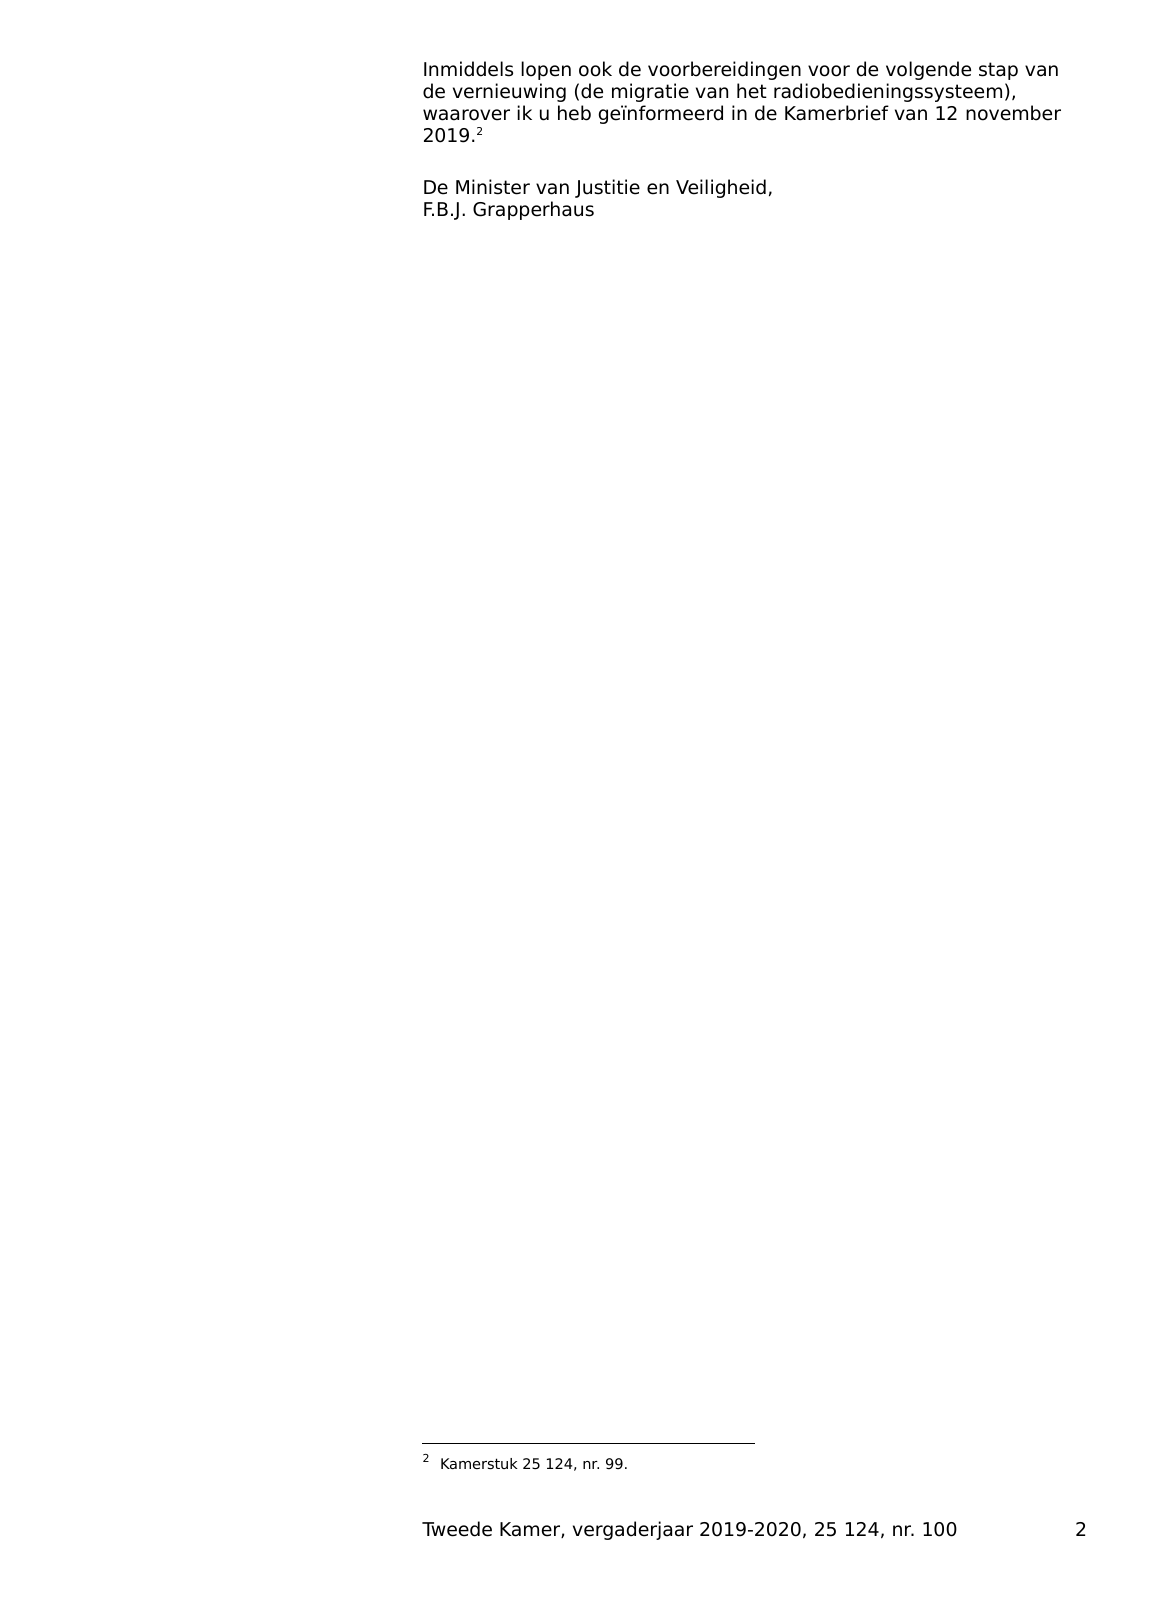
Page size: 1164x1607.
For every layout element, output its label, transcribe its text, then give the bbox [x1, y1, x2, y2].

text Kamerstuk 25 124, nr. 99. [422, 1452, 1087, 1474]
text Inmiddels lopen ook de voorbereidingen voor de volgende stap van de vernieuwing (de migratie van het radiobedieningssysteem), waarover ik u heb geïnformeerd in de Kamerbrief van 12 november 2019. [422, 59, 1087, 147]
text De Minister van Justitie en Veiligheid, F.B.J. Grapperhaus [422, 177, 1087, 221]
